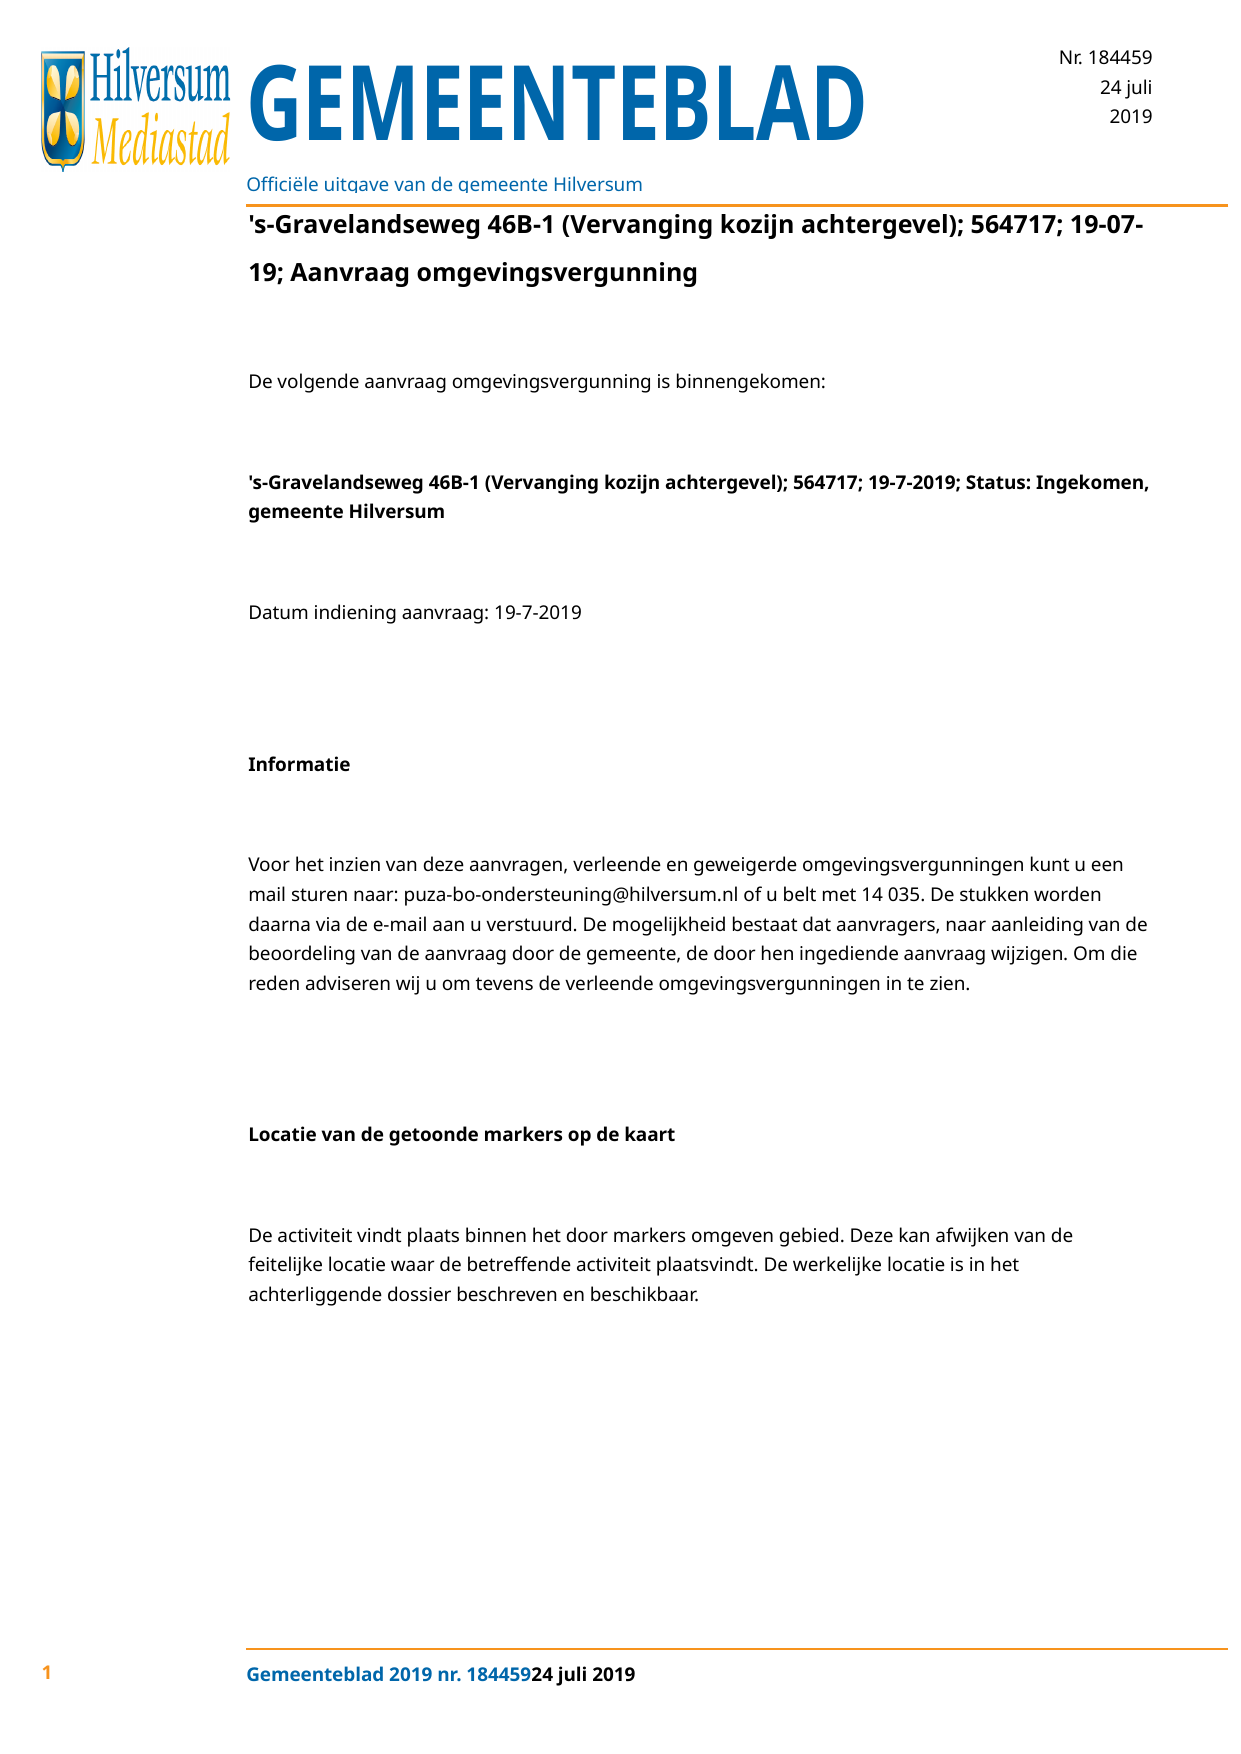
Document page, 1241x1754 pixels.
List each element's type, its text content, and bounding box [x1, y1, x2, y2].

text De activiteit vindt plaats binnen het door markers omgeven gebied. Deze kan afwijken van de feitelijke locatie waar de betreffende activiteit plaatsvindt. De werkelijke locatie is in het achterliggende dossier beschreven en beschikbaar. [248, 1222, 1152, 1307]
text 's-Gravelandseweg 46B-1 (Vervanging kozijn achtergevel); 564717; 19-7-2019; Status: Ingekomen, gemeente Hilversum [248, 469, 1152, 524]
picture [41, 47, 231, 172]
text Locatie van de getoonde markers op de kaart [248, 1121, 1152, 1147]
text Voor het inzien van deze aanvragen, verleende en geweigerde omgevingsvergunningen kunt u een mail sturen naar: puza-bo-ondersteuning@hilversum.nl of u belt met 14 035. De stukken worden daarna via de e-mail aan u verstuurd. De mogelijkheid bestaat dat aanvragers, naar aanleiding van de beoordeling van de aanvraag door de gemeente, de door hen ingediende aanvraag wijzigen. Om die reden adviseren wij u om tevens de verleende omgevingsvergunningen in te zien. [248, 852, 1152, 996]
text Informatie [248, 751, 1152, 777]
text De volgende aanvraag omgevingsvergunning is binnengekomen: [248, 368, 1152, 394]
text 's-Gravelandseweg 46B-1 (Vervanging kozijn achtergevel); 564717; 19-07-19; Aanvraag omgevingsvergunning [248, 207, 1152, 288]
text Datum indiening aanvraag: 19-7-2019 [248, 599, 1152, 625]
